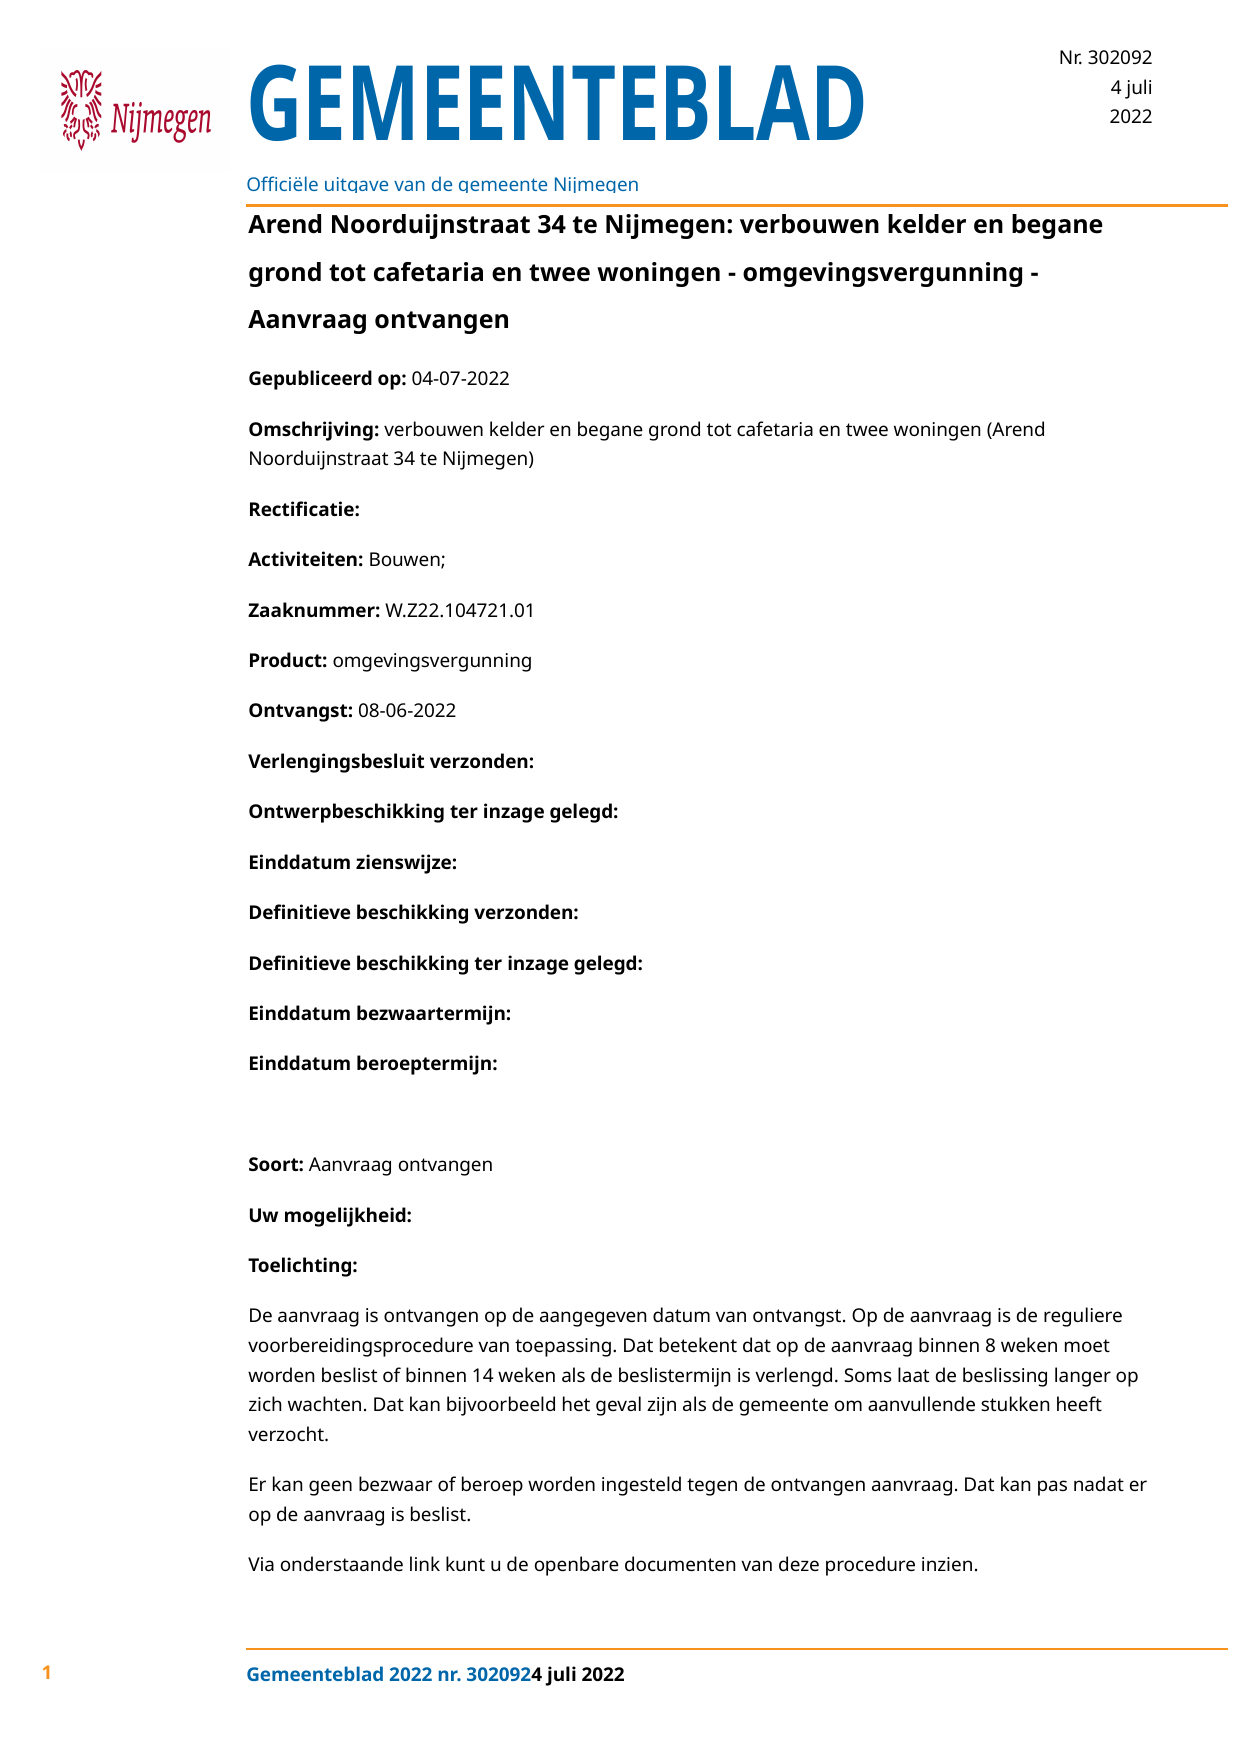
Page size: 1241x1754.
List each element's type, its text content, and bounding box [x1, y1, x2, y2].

text Rectificatie: [248, 496, 1152, 522]
text Activiteiten: Bouwen; [248, 546, 1152, 572]
text Ontwerpbeschikking ter inzage gelegd: [248, 798, 1152, 824]
text Einddatum zienswijze: [248, 849, 1152, 874]
text Definitieve beschikking ter inzage gelegd: [248, 950, 1152, 975]
text Zaaknummer: W.Z22.104721.01 [248, 597, 1152, 622]
text Einddatum beroeptermijn: [248, 1051, 1152, 1076]
text Omschrijving: verbouwen kelder en begane grond tot cafetaria en twee woningen (Arend Noorduijnstraat 34 te Nijmegen) [248, 416, 1152, 471]
text Er kan geen bezwaar of beroep worden ingesteld tegen de ontvangen aanvraag. Dat kan pas nadat er op de aanvraag is beslist. [248, 1471, 1152, 1527]
text Ontvangst: 08-06-2022 [248, 698, 1152, 723]
picture [41, 47, 231, 172]
text Via onderstaande link kunt u de openbare documenten van deze procedure inzien. [248, 1551, 1152, 1577]
text Toelichting: [248, 1252, 1152, 1278]
text Gepubliceerd op: 04-07-2022 [248, 366, 1152, 391]
text Verlengingsbesluit verzonden: [248, 748, 1152, 774]
text Soort: Aanvraag ontvangen [248, 1151, 1152, 1177]
text Einddatum bezwaartermijn: [248, 1000, 1152, 1026]
text Arend Noorduijnstraat 34 te Nijmegen: verbouwen kelder en begane grond tot cafetaria en twee woningen - omgevingsvergunning - Aanvraag ontvangen [248, 207, 1152, 336]
text De aanvraag is ontvangen op de aangegeven datum van ontvangst. Op de aanvraag is de reguliere voorbereidingsprocedure van toepassing. Dat betekent dat op de aanvraag binnen 8 weken moet worden beslist of binnen 14 weken als de beslistermijn is verlengd. Soms laat de beslissing langer op zich wachten. Dat kan bijvoorbeeld het geval zijn als de gemeente om aanvullende stukken heeft verzocht. [248, 1303, 1152, 1447]
text Product: omgevingsvergunning [248, 647, 1152, 673]
text Definitieve beschikking verzonden: [248, 899, 1152, 925]
text Uw mogelijkheid: [248, 1202, 1152, 1227]
